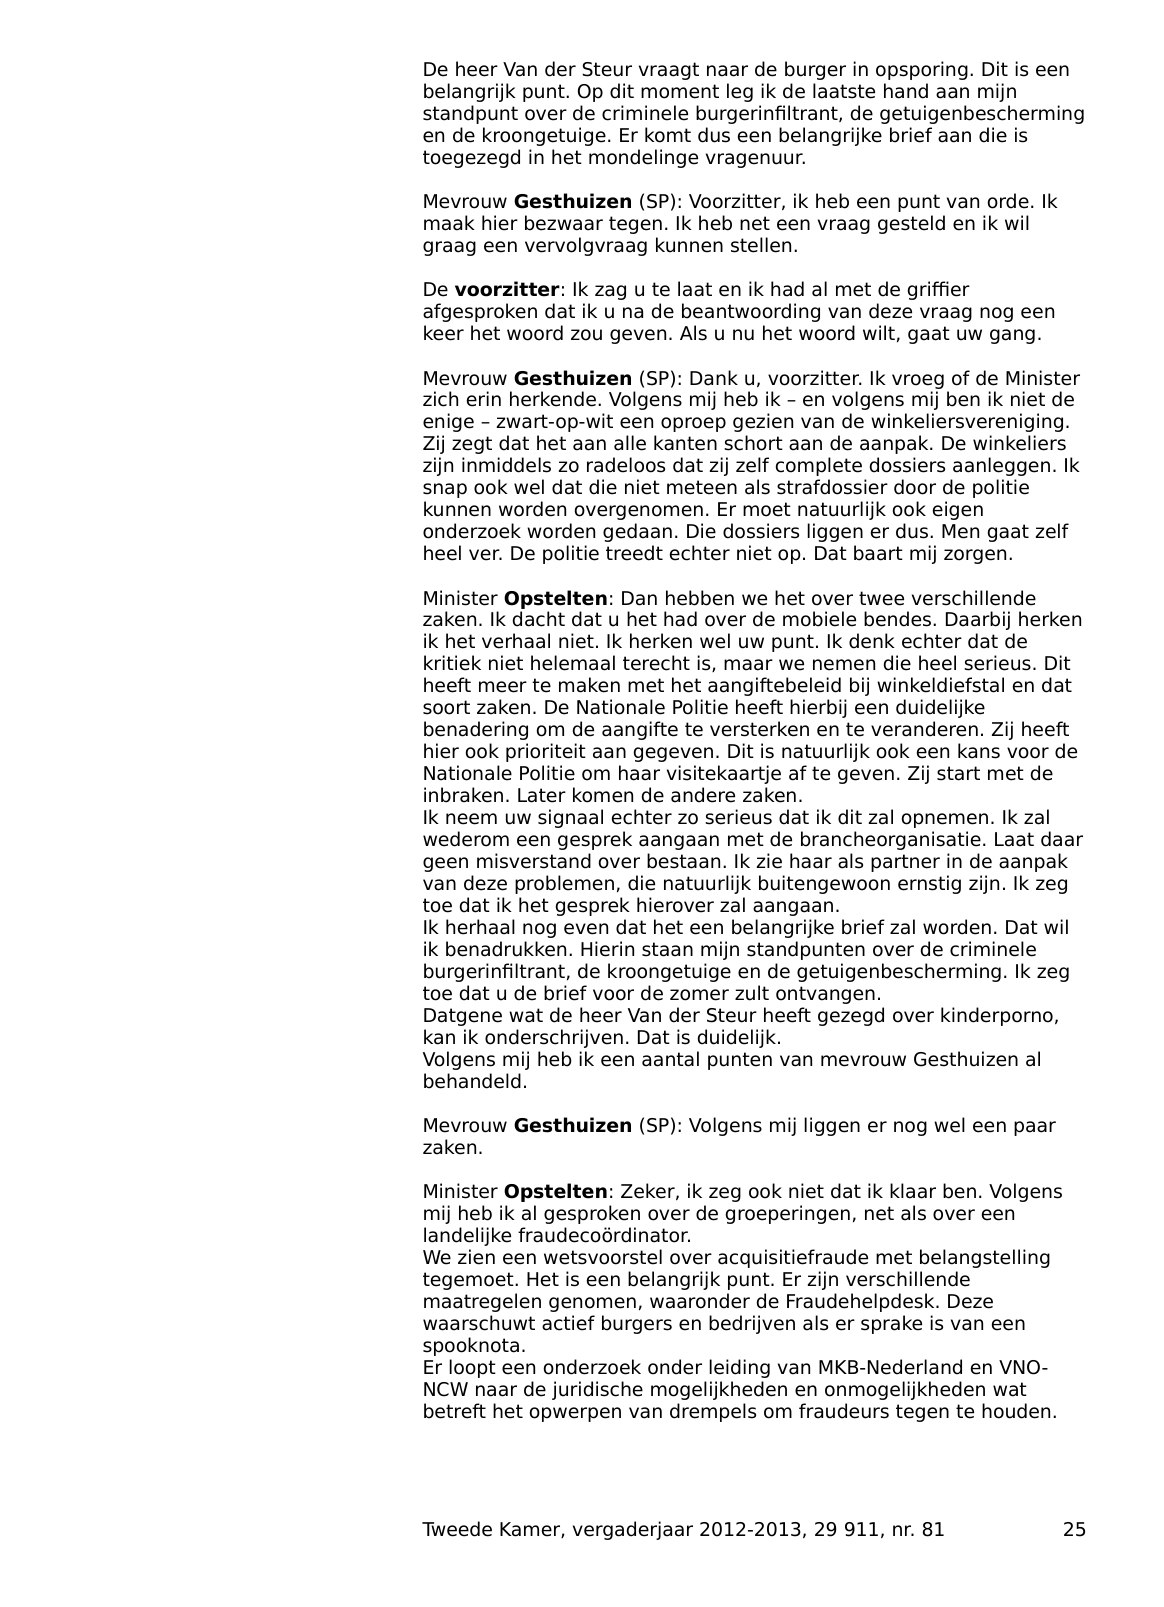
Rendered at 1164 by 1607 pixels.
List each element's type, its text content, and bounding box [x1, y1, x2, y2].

text Er loopt een onderzoek onder leiding van MKB-Nederland en VNO-NCW naar de juridische mogelijkheden en onmogelijkheden wat betreft het opwerpen van drempels om fraudeurs tegen te houden. [422, 1357, 1087, 1423]
text De heer Van der Steur vraagt naar de burger in opsporing. Dit is een belangrijk punt. Op dit moment leg ik de laatste hand aan mijn standpunt over de criminele burgerinfiltrant, de getuigenbescherming en de kroongetuige. Er komt dus een belangrijke brief aan die is toegezegd in het mondelinge vragenuur. [422, 59, 1087, 169]
text Minister Opstelten: Dan hebben we het over twee verschillende zaken. Ik dacht dat u het had over de mobiele bendes. Daarbij herken ik het verhaal niet. Ik herken wel uw punt. Ik denk echter dat de kritiek niet helemaal terecht is, maar we nemen die heel serieus. Dit heeft meer te maken met het aangiftebeleid bij winkeldiefstal en dat soort zaken. De Nationale Politie heeft hierbij een duidelijke benadering om de aangifte te versterken en te veranderen. Zij heeft hier ook prioriteit aan gegeven. Dit is natuurlijk ook een kans voor de Nationale Politie om haar visitekaartje af te geven. Zij start met de inbraken. Later komen de andere zaken. [422, 587, 1087, 807]
text De voorzitter: Ik zag u te laat en ik had al met de griffier afgesproken dat ik u na de beantwoording van deze vraag nog een keer het woord zou geven. Als u nu het woord wilt, gaat uw gang. [422, 279, 1087, 345]
text Ik herhaal nog even dat het een belangrijke brief zal worden. Dat wil ik benadrukken. Hierin staan mijn standpunten over de criminele burgerinfiltrant, de kroongetuige en de getuigenbescherming. Ik zeg toe dat u de brief voor de zomer zult ontvangen. [422, 917, 1087, 1005]
text Mevrouw Gesthuizen (SP): Voorzitter, ik heb een punt van orde. Ik maak hier bezwaar tegen. Ik heb net een vraag gesteld en ik wil graag een vervolgvraag kunnen stellen. [422, 191, 1087, 257]
text Minister Opstelten: Zeker, ik zeg ook niet dat ik klaar ben. Volgens mij heb ik al gesproken over de groeperingen, net als over een landelijke fraudecoördinator. [422, 1181, 1087, 1247]
text Volgens mij heb ik een aantal punten van mevrouw Gesthuizen al behandeld. [422, 1049, 1087, 1093]
text Ik neem uw signaal echter zo serieus dat ik dit zal opnemen. Ik zal wederom een gesprek aangaan met de brancheorganisatie. Laat daar geen misverstand over bestaan. Ik zie haar als partner in de aanpak van deze problemen, die natuurlijk buitengewoon ernstig zijn. Ik zeg toe dat ik het gesprek hierover zal aangaan. [422, 807, 1087, 917]
text Mevrouw Gesthuizen (SP): Dank u, voorzitter. Ik vroeg of de Minister zich erin herkende. Volgens mij heb ik – en volgens mij ben ik niet de enige – zwart-op-wit een oproep gezien van de winkeliersvereniging. Zij zegt dat het aan alle kanten schort aan de aanpak. De winkeliers zijn inmiddels zo radeloos dat zij zelf complete dossiers aanleggen. Ik snap ook wel dat die niet meteen als strafdossier door de politie kunnen worden overgenomen. Er moet natuurlijk ook eigen onderzoek worden gedaan. Die dossiers liggen er dus. Men gaat zelf heel ver. De politie treedt echter niet op. Dat baart mij zorgen. [422, 367, 1087, 565]
text We zien een wetsvoorstel over acquisitiefraude met belangstelling tegemoet. Het is een belangrijk punt. Er zijn verschillende maatregelen genomen, waaronder de Fraudehelpdesk. Deze waarschuwt actief burgers en bedrijven als er sprake is van een spooknota. [422, 1247, 1087, 1357]
text Mevrouw Gesthuizen (SP): Volgens mij liggen er nog wel een paar zaken. [422, 1115, 1087, 1159]
text Datgene wat de heer Van der Steur heeft gezegd over kinderporno, kan ik onderschrijven. Dat is duidelijk. [422, 1005, 1087, 1049]
